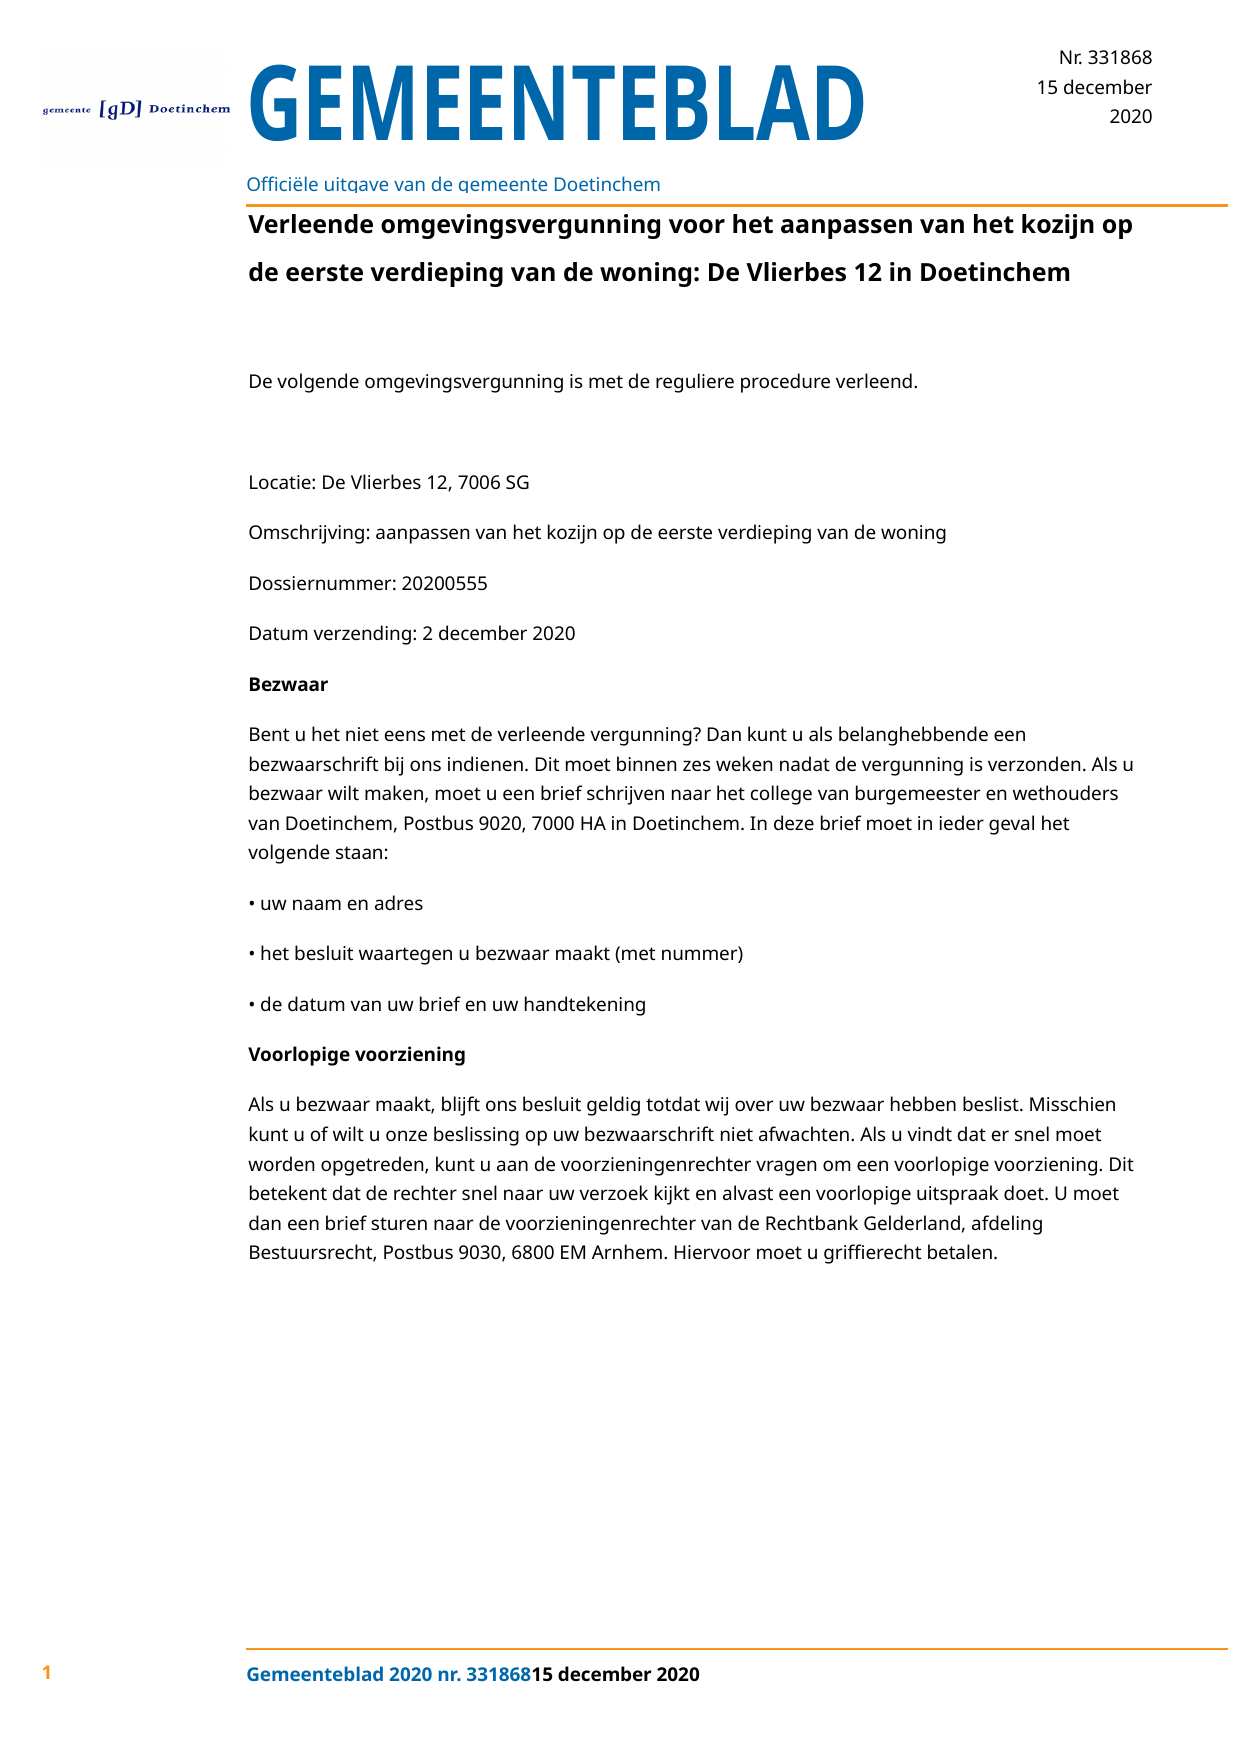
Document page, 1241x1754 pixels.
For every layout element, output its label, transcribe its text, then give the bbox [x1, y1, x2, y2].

text De volgende omgevingsvergunning is met de reguliere procedure verleend. [248, 368, 1152, 394]
text Verleende omgevingsvergunning voor het aanpassen van het kozijn op de eerste verdieping van de woning: De Vlierbes 12 in Doetinchem [248, 207, 1152, 288]
text Datum verzending: 2 december 2020 [248, 620, 1152, 646]
text Omschrijving: aanpassen van het kozijn op de eerste verdieping van de woning [248, 519, 1152, 545]
text • de datum van uw brief en uw handtekening [248, 991, 1152, 1017]
text Voorlopige voorziening [248, 1041, 1152, 1067]
text Dossiernummer: 20200555 [248, 570, 1152, 596]
text Bezwaar [248, 671, 1152, 697]
picture [41, 47, 231, 172]
text • het besluit waartegen u bezwaar maakt (met nummer) [248, 940, 1152, 966]
text Als u bezwaar maakt, blijft ons besluit geldig totdat wij over uw bezwaar hebben beslist. Misschien kunt u of wilt u onze beslissing op uw bezwaarschrift niet afwachten. Als u vindt dat er snel moet worden opgetreden, kunt u aan de voorzieningenrechter vragen om een voorlopige voorziening. Dit betekent dat de rechter snel naar uw verzoek kijkt en alvast een voorlopige uitspraak doet. U moet dan een brief sturen naar de voorzieningenrechter van de Rechtbank Gelderland, afdeling Bestuursrecht, Postbus 9030, 6800 EM Arnhem. Hiervoor moet u griffierecht betalen. [248, 1092, 1152, 1265]
text • uw naam en adres [248, 890, 1152, 916]
text Locatie: De Vlierbes 12, 7006 SG [248, 469, 1152, 495]
text Bent u het niet eens met de verleende vergunning? Dan kunt u als belanghebbende een bezwaarschrift bij ons indienen. Dit moet binnen zes weken nadat de vergunning is verzonden. Als u bezwaar wilt maken, moet u een brief schrijven naar het college van burgemeester en wethouders van Doetinchem, Postbus 9020, 7000 HA in Doetinchem. In deze brief moet in ieder geval het volgende staan: [248, 721, 1152, 865]
